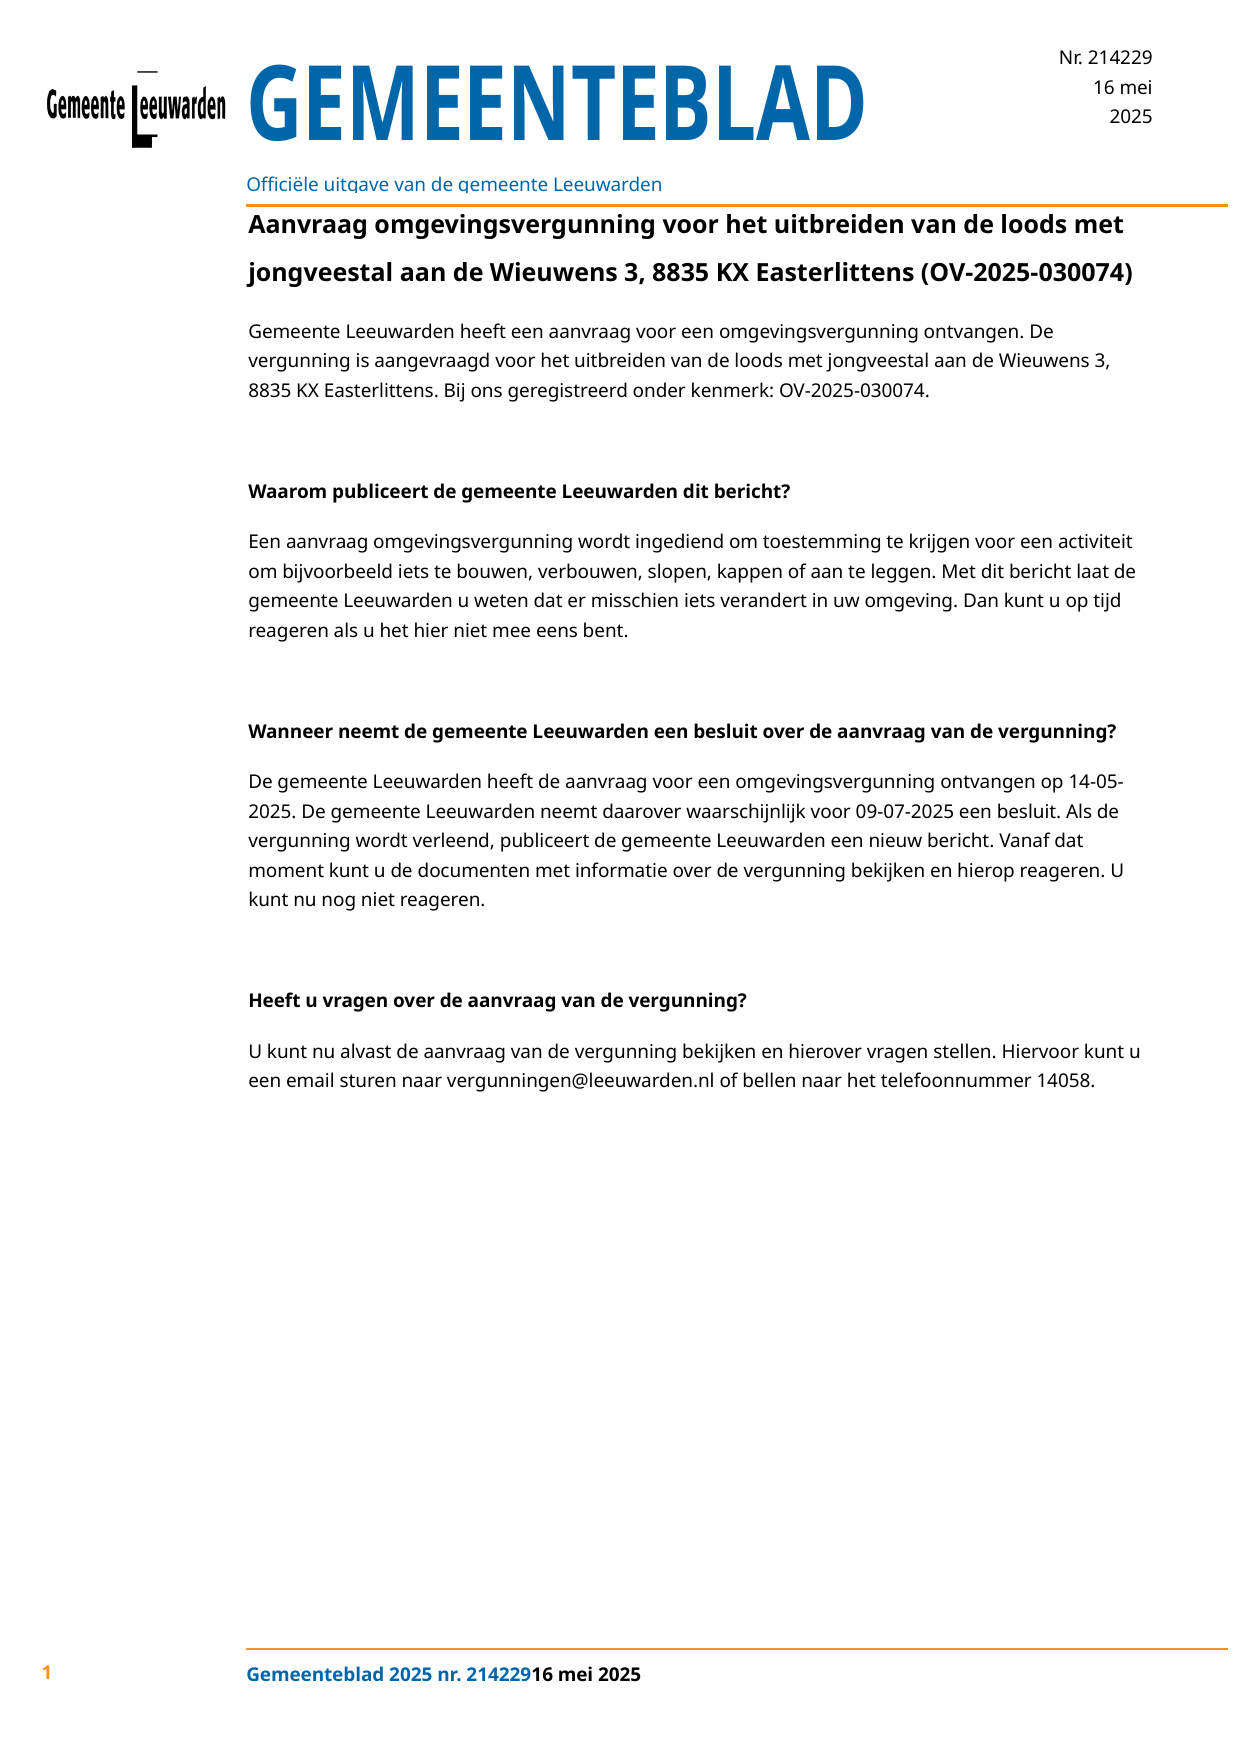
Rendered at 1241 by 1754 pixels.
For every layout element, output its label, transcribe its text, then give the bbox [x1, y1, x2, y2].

text U kunt nu alvast de aanvraag van de vergunning bekijken en hierover vragen stellen. Hiervoor kunt u een email sturen naar vergunningen@leeuwarden.nl of bellen naar het telefoonnummer 14058. [248, 1038, 1152, 1093]
text Waarom publiceert de gemeente Leeuwarden dit bericht? [248, 478, 1152, 504]
text De gemeente Leeuwarden heeft de aanvraag voor een omgevingsvergunning ontvangen op 14-05-2025. De gemeente Leeuwarden neemt daarover waarschijnlijk voor 09-07-2025 een besluit. Als de vergunning wordt verleend, publiceert de gemeente Leeuwarden een nieuw bericht. Vanaf dat moment kunt u de documenten met informatie over de vergunning bekijken en hierop reageren. U kunt nu nog niet reageren. [248, 768, 1152, 912]
text Wanneer neemt de gemeente Leeuwarden een besluit over de aanvraag van de vergunning? [248, 718, 1152, 744]
text Gemeente Leeuwarden heeft een aanvraag voor een omgevingsvergunning ontvangen. De vergunning is aangevraagd voor het uitbreiden van de loods met jongveestal aan de Wieuwens 3, 8835 KX Easterlittens. Bij ons geregistreerd onder kenmerk: OV-2025-030074. [248, 318, 1152, 403]
text Heeft u vragen over de aanvraag van de vergunning? [248, 987, 1152, 1013]
picture [41, 47, 231, 172]
text Aanvraag omgevingsvergunning voor het uitbreiden van de loods met jongveestal aan de Wieuwens 3, 8835 KX Easterlittens (OV-2025-030074) [248, 207, 1152, 288]
text Een aanvraag omgevingsvergunning wordt ingediend om toestemming te krijgen voor een activiteit om bijvoorbeeld iets te bouwen, verbouwen, slopen, kappen of aan te leggen. Met dit bericht laat de gemeente Leeuwarden u weten dat er misschien iets verandert in uw omgeving. Dan kunt u op tijd reageren als u het hier niet mee eens bent. [248, 528, 1152, 643]
